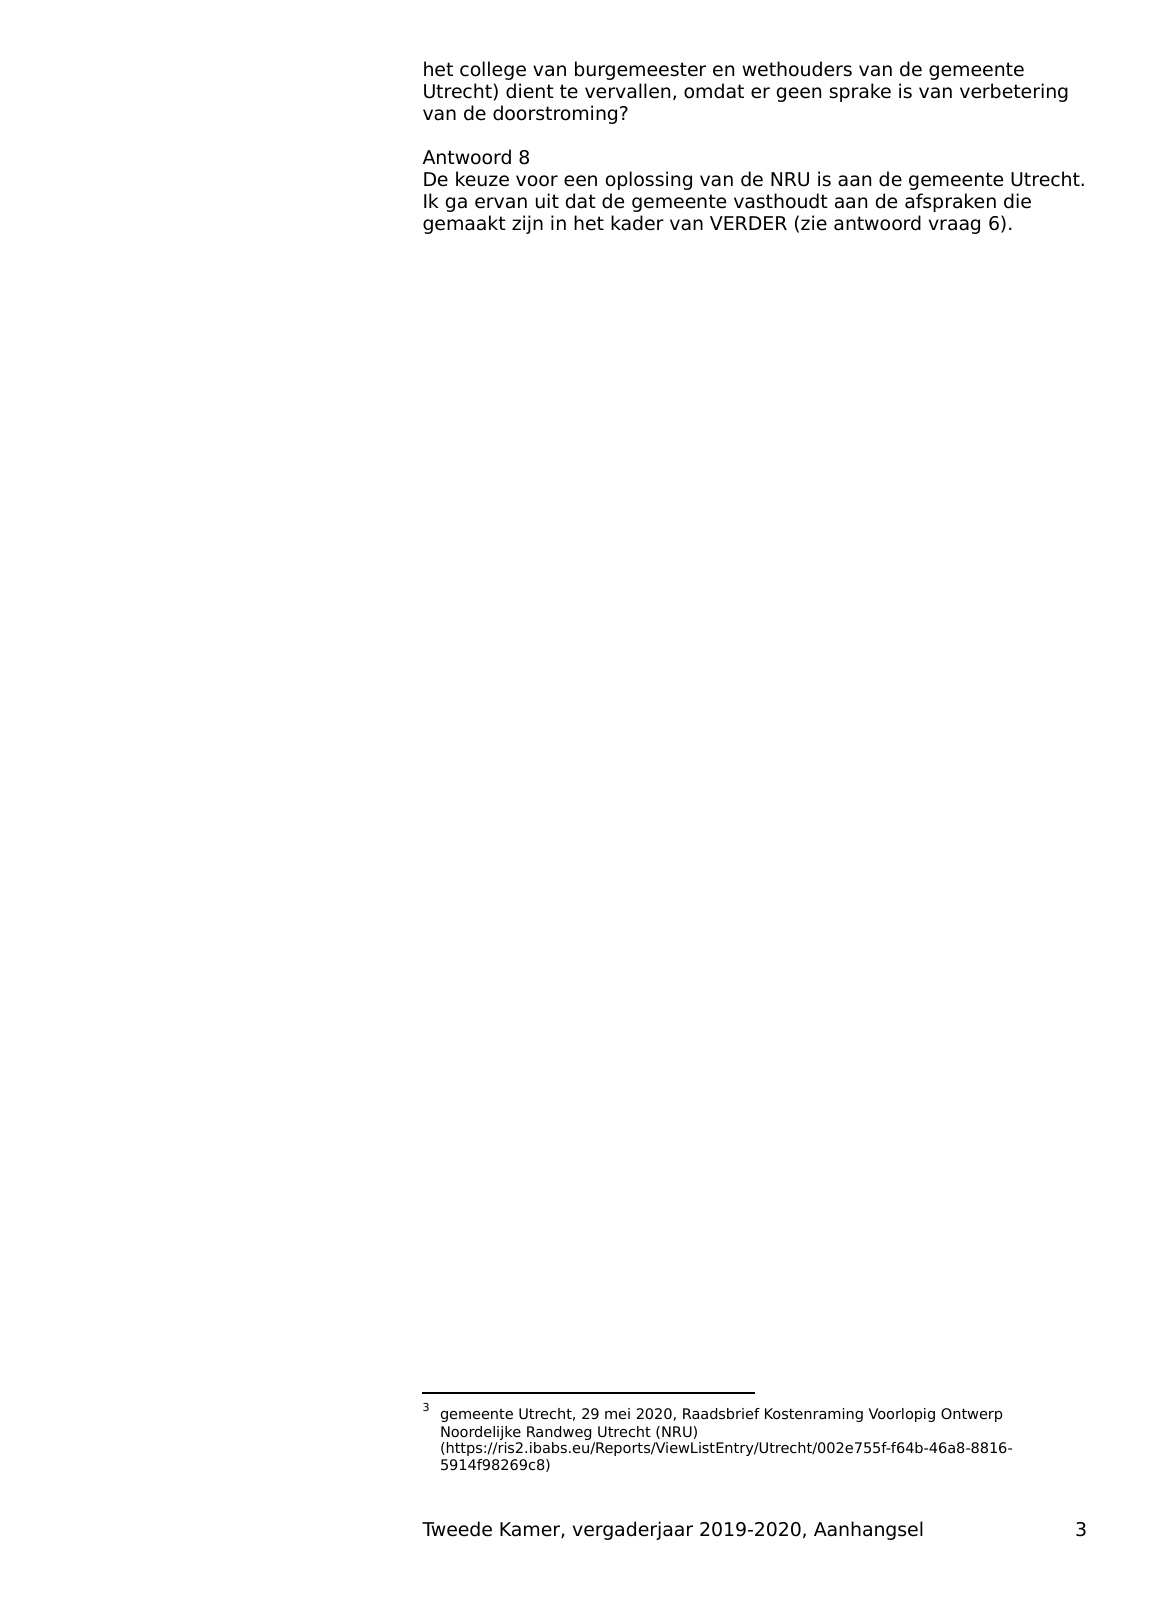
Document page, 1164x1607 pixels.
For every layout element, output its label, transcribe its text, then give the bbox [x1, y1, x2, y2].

text gemeente Utrecht, 29 mei 2020, Raadsbrief Kostenraming Voorlopig Ontwerp Noordelijke Randweg Utrecht (NRU) (https://ris2.ibabs.eu/Reports/ViewListEntry/Utrecht/002e755f-f64b-46a8-8816-5914f98269c8) [422, 1402, 1087, 1474]
text De keuze voor een oplossing van de NRU is aan de gemeente Utrecht. Ik ga ervan uit dat de gemeente vasthoudt aan de afspraken die gemaakt zijn in het kader van VERDER (zie antwoord vraag 6). [422, 169, 1087, 235]
text Antwoord 8 [422, 147, 1087, 169]
text het college van burgemeester en wethouders van de gemeente Utrecht) dient te vervallen, omdat er geen sprake is van verbetering van de doorstroming? [422, 59, 1087, 125]
